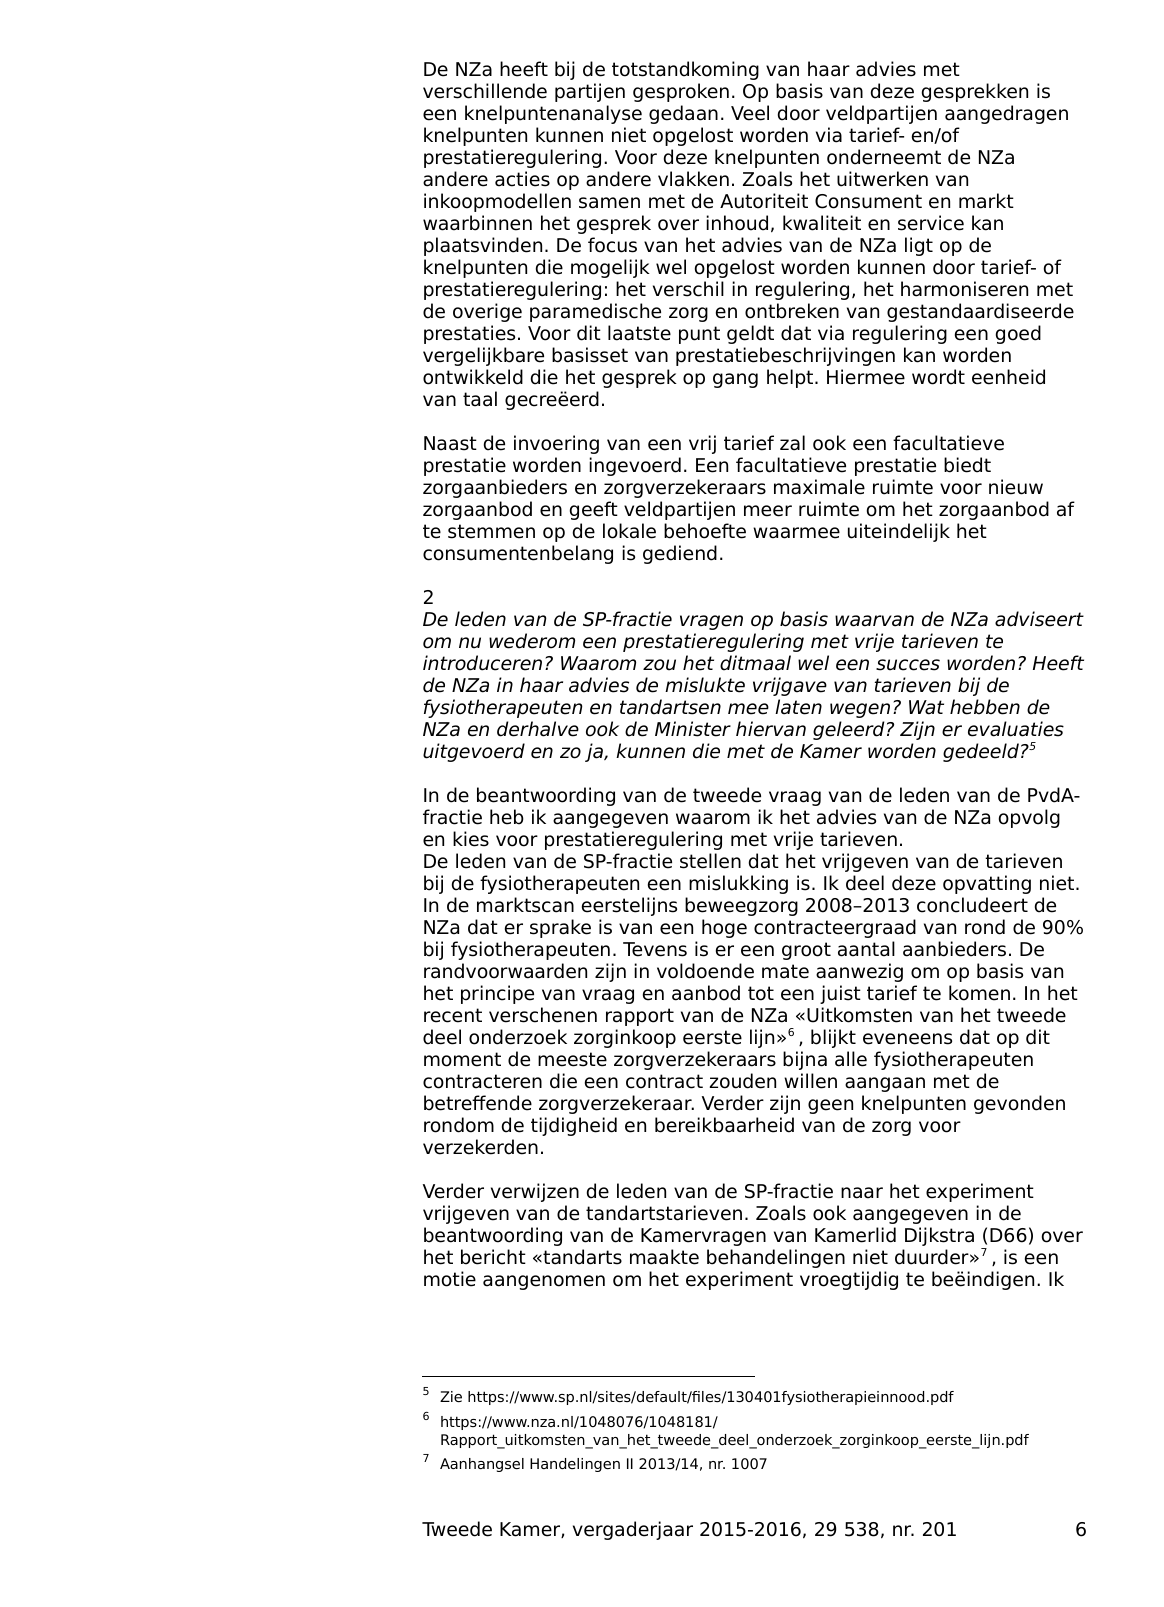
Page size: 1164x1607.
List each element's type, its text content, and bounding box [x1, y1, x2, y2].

text In de beantwoording van de tweede vraag van de leden van de PvdA-fractie heb ik aangegeven waarom ik het advies van de NZa opvolg en kies voor prestatieregulering met vrije tarieven. [422, 785, 1087, 851]
text Naast de invoering van een vrij tarief zal ook een facultatieve prestatie worden ingevoerd. Een facultatieve prestatie biedt zorgaanbieders en zorgverzekeraars maximale ruimte voor nieuw zorgaanbod en geeft veldpartijen meer ruimte om het zorgaanbod af te stemmen op de lokale behoefte waarmee uiteindelijk het consumentenbelang is gediend. [422, 433, 1087, 565]
text https://www.nza.nl/1048076/1048181/Rapport_uitkomsten_van_het_tweede_deel_onderzoek_zorginkoop_eerste_lijn.pdf [422, 1410, 1087, 1449]
text 2 [422, 587, 1087, 609]
text Zie https://www.sp.nl/sites/default/files/130401fysiotherapieinnood.pdf [422, 1385, 1087, 1407]
text Aanhangsel Handelingen II 2013/14, nr. 1007 [422, 1452, 1087, 1474]
text Verder verwijzen de leden van de SP-fractie naar het experiment vrijgeven van de tandartstarieven. Zoals ook aangegeven in de beantwoording van de Kamervragen van Kamerlid Dijkstra (D66) over het bericht «tandarts maakte behandelingen niet duurder», is een motie aangenomen om het experiment vroegtijdig te beëindigen. Ik [422, 1181, 1087, 1291]
text De NZa heeft bij de totstandkoming van haar advies met verschillende partijen gesproken. Op basis van deze gesprekken is een knelpuntenanalyse gedaan. Veel door veldpartijen aangedragen knelpunten kunnen niet opgelost worden via tarief- en/of prestatieregulering. Voor deze knelpunten onderneemt de NZa andere acties op andere vlakken. Zoals het uitwerken van inkoopmodellen samen met de Autoriteit Consument en markt waarbinnen het gesprek over inhoud, kwaliteit en service kan plaatsvinden. De focus van het advies van de NZa ligt op de knelpunten die mogelijk wel opgelost worden kunnen door tarief- of prestatieregulering: het verschil in regulering, het harmoniseren met de overige paramedische zorg en ontbreken van gestandaardiseerde prestaties. Voor dit laatste punt geldt dat via regulering een goed vergelijkbare basisset van prestatiebeschrijvingen kan worden ontwikkeld die het gesprek op gang helpt. Hiermee wordt eenheid van taal gecreëerd. [422, 59, 1087, 411]
text De leden van de SP-fractie vragen op basis waarvan de NZa adviseert om nu wederom een prestatieregulering met vrije tarieven te introduceren? Waarom zou het ditmaal wel een succes worden? Heeft de NZa in haar advies de mislukte vrijgave van tarieven bij de fysiotherapeuten en tandartsen mee laten wegen? Wat hebben de NZa en derhalve ook de Minister hiervan geleerd? Zijn er evaluaties uitgevoerd en zo ja, kunnen die met de Kamer worden gedeeld? [422, 609, 1087, 763]
text De leden van de SP-fractie stellen dat het vrijgeven van de tarieven bij de fysiotherapeuten een mislukking is. Ik deel deze opvatting niet. In de marktscan eerstelijns beweegzorg 2008–2013 concludeert de NZa dat er sprake is van een hoge contracteergraad van rond de 90% bij fysiotherapeuten. Tevens is er een groot aantal aanbieders. De randvoorwaarden zijn in voldoende mate aanwezig om op basis van het principe van vraag en aanbod tot een juist tarief te komen. In het recent verschenen rapport van de NZa «Uitkomsten van het tweede deel onderzoek zorginkoop eerste lijn», blijkt eveneens dat op dit moment de meeste zorgverzekeraars bijna alle fysiotherapeuten contracteren die een contract zouden willen aangaan met de betreffende zorgverzekeraar. Verder zijn geen knelpunten gevonden rondom de tijdigheid en bereikbaarheid van de zorg voor verzekerden. [422, 851, 1087, 1159]
